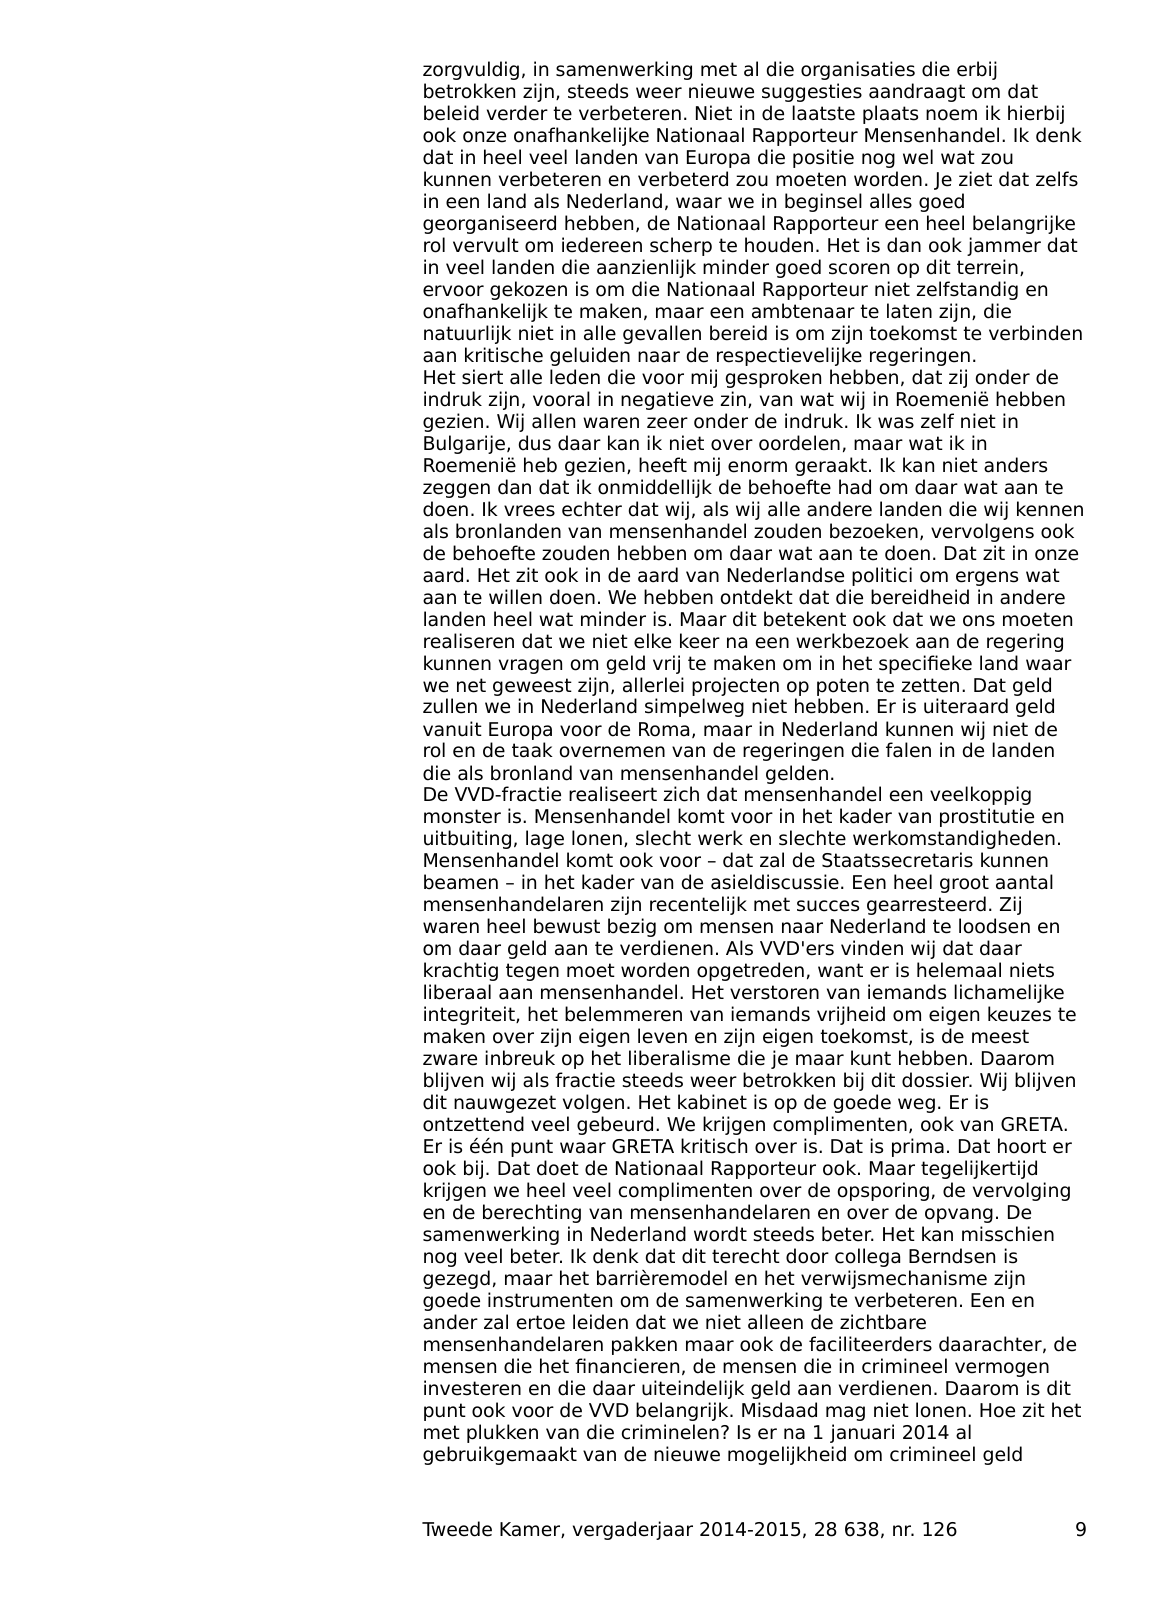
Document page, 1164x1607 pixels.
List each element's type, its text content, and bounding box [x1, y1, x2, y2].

text Het siert alle leden die voor mij gesproken hebben, dat zij onder de indruk zijn, vooral in negatieve zin, van wat wij in Roemenië hebben gezien. Wij allen waren zeer onder de indruk. Ik was zelf niet in Bulgarije, dus daar kan ik niet over oordelen, maar wat ik in Roemenië heb gezien, heeft mij enorm geraakt. Ik kan niet anders zeggen dan dat ik onmiddellijk de behoefte had om daar wat aan te doen. Ik vrees echter dat wij, als wij alle andere landen die wij kennen als bronlanden van mensenhandel zouden bezoeken, vervolgens ook de behoefte zouden hebben om daar wat aan te doen. Dat zit in onze aard. Het zit ook in de aard van Nederlandse politici om ergens wat aan te willen doen. We hebben ontdekt dat die bereidheid in andere landen heel wat minder is. Maar dit betekent ook dat we ons moeten realiseren dat we niet elke keer na een werkbezoek aan de regering kunnen vragen om geld vrij te maken om in het specifieke land waar we net geweest zijn, allerlei projecten op poten te zetten. Dat geld zullen we in Nederland simpelweg niet hebben. Er is uiteraard geld vanuit Europa voor de Roma, maar in Nederland kunnen wij niet de rol en de taak overnemen van de regeringen die falen in de landen die als bronland van mensenhandel gelden. [422, 367, 1087, 784]
text zorgvuldig, in samenwerking met al die organisaties die erbij betrokken zijn, steeds weer nieuwe suggesties aandraagt om dat beleid verder te verbeteren. Niet in de laatste plaats noem ik hierbij ook onze onafhankelijke Nationaal Rapporteur Mensenhandel. Ik denk dat in heel veel landen van Europa die positie nog wel wat zou kunnen verbeteren en verbeterd zou moeten worden. Je ziet dat zelfs in een land als Nederland, waar we in beginsel alles goed georganiseerd hebben, de Nationaal Rapporteur een heel belangrijke rol vervult om iedereen scherp te houden. Het is dan ook jammer dat in veel landen die aanzienlijk minder goed scoren op dit terrein, ervoor gekozen is om die Nationaal Rapporteur niet zelfstandig en onafhankelijk te maken, maar een ambtenaar te laten zijn, die natuurlijk niet in alle gevallen bereid is om zijn toekomst te verbinden aan kritische geluiden naar de respectievelijke regeringen. [422, 59, 1087, 367]
text De VVD-fractie realiseert zich dat mensenhandel een veelkoppig monster is. Mensenhandel komt voor in het kader van prostitutie en uitbuiting, lage lonen, slecht werk en slechte werkomstandigheden. Mensenhandel komt ook voor – dat zal de Staatssecretaris kunnen beamen – in het kader van de asieldiscussie. Een heel groot aantal mensenhandelaren zijn recentelijk met succes gearresteerd. Zij waren heel bewust bezig om mensen naar Nederland te loodsen en om daar geld aan te verdienen. Als VVD'ers vinden wij dat daar krachtig tegen moet worden opgetreden, want er is helemaal niets liberaal aan mensenhandel. Het verstoren van iemands lichamelijke integriteit, het belemmeren van iemands vrijheid om eigen keuzes te maken over zijn eigen leven en zijn eigen toekomst, is de meest zware inbreuk op het liberalisme die je maar kunt hebben. Daarom blijven wij als fractie steeds weer betrokken bij dit dossier. Wij blijven dit nauwgezet volgen. Het kabinet is op de goede weg. Er is ontzettend veel gebeurd. We krijgen complimenten, ook van GRETA. Er is één punt waar GRETA kritisch over is. Dat is prima. Dat hoort er ook bij. Dat doet de Nationaal Rapporteur ook. Maar tegelijkertijd krijgen we heel veel complimenten over de opsporing, de vervolging en de berechting van mensenhandelaren en over de opvang. De samenwerking in Nederland wordt steeds beter. Het kan misschien nog veel beter. Ik denk dat dit terecht door collega Berndsen is gezegd, maar het barrièremodel en het verwijsmechanisme zijn goede instrumenten om de samenwerking te verbeteren. Een en ander zal ertoe leiden dat we niet alleen de zichtbare mensenhandelaren pakken maar ook de faciliteerders daarachter, de mensen die het financieren, de mensen die in crimineel vermogen investeren en die daar uiteindelijk geld aan verdienen. Daarom is dit punt ook voor de VVD belangrijk. Misdaad mag niet lonen. Hoe zit het met plukken van die criminelen? Is er na 1 januari 2014 al gebruikgemaakt van de nieuwe mogelijkheid om crimineel geld [422, 784, 1087, 1466]
